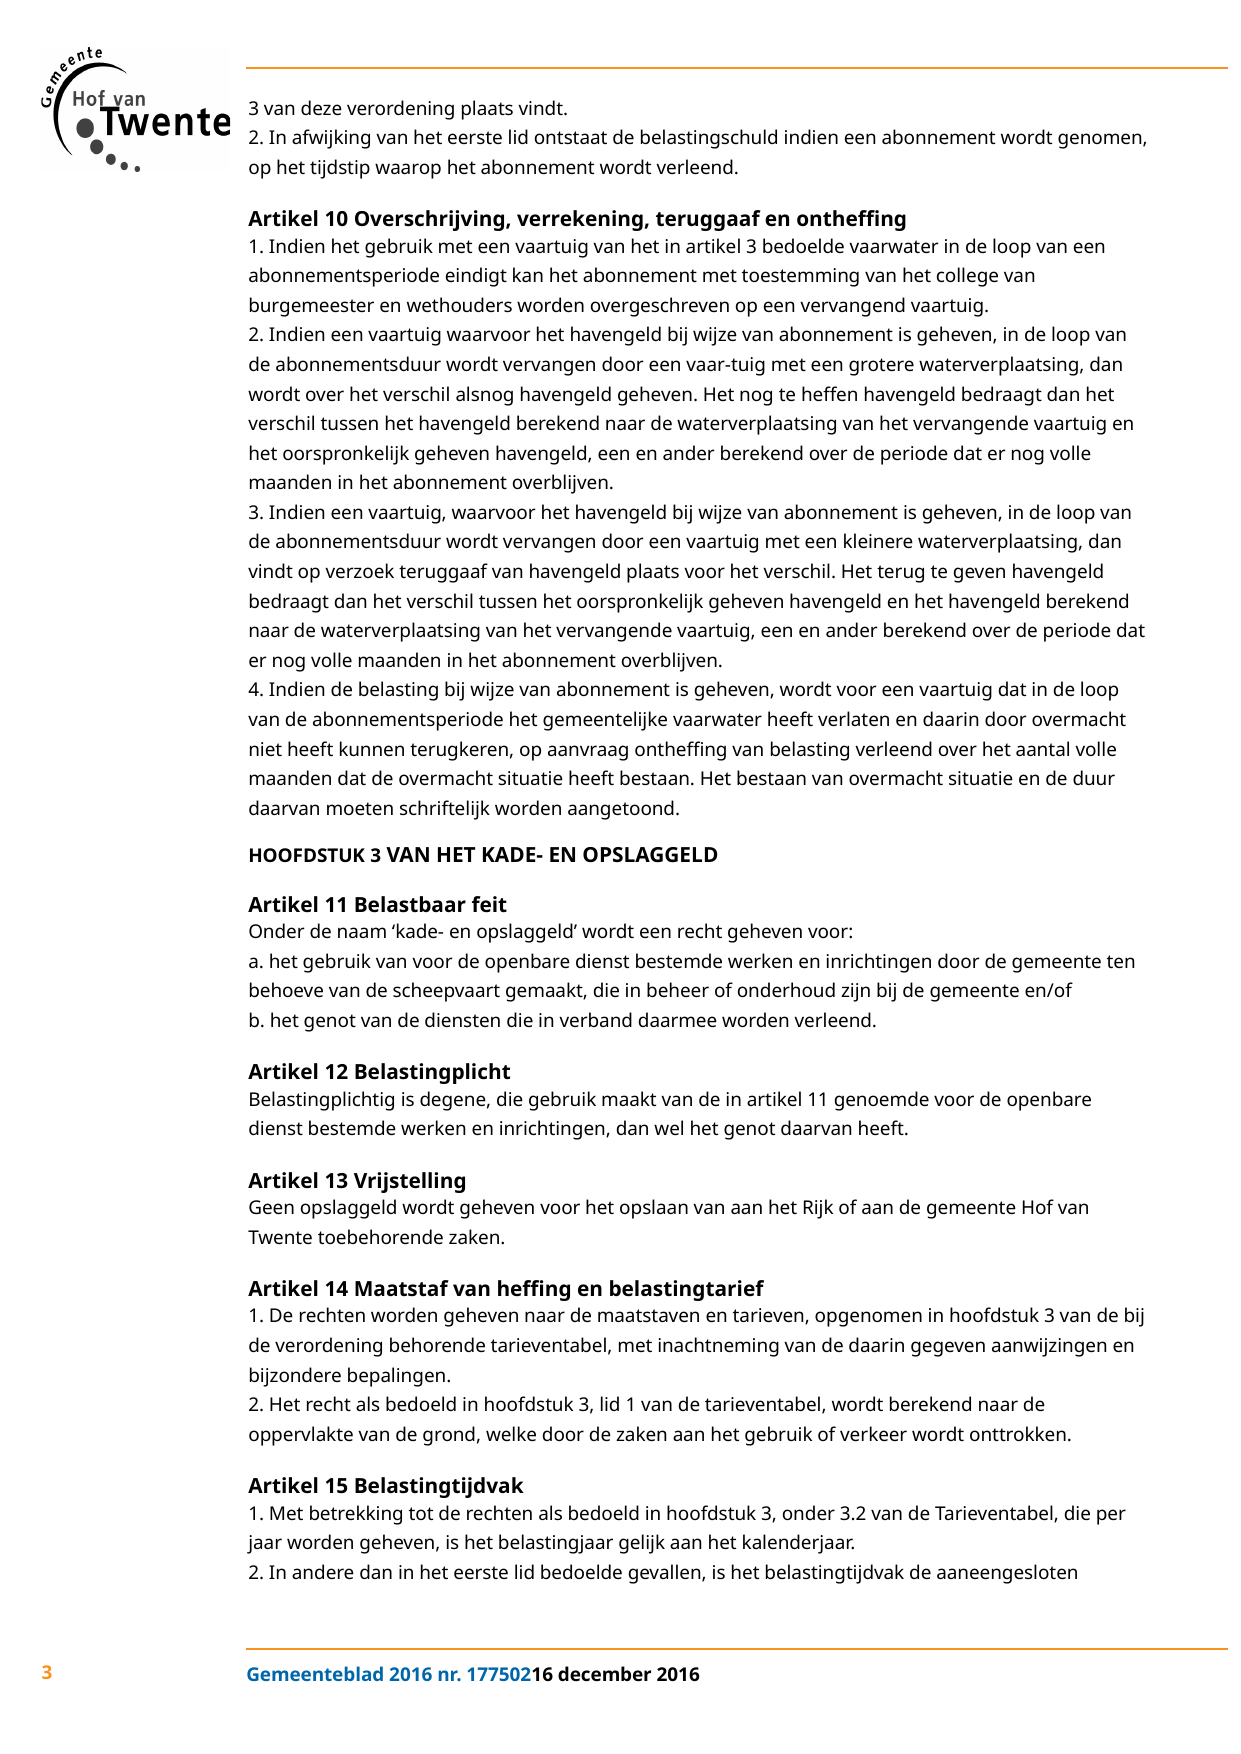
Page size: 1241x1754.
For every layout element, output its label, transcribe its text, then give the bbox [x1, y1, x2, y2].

text HOOFDSTUK 3 VAN HET KADE- EN OPSLAGGELD [248, 841, 1152, 869]
text 1. De rechten worden geheven naar de maatstaven en tarieven, opgenomen in hoofdstuk 3 van de bij de verordening behorende tarieventabel, met inachtneming van de daarin gegeven aanwijzingen en bijzondere bepalingen. [248, 1303, 1152, 1388]
text Artikel 12 Belastingplicht [248, 1057, 1152, 1086]
text 2. Het recht als bedoeld in hoofdstuk 3, lid 1 van de tarieventabel, wordt berekend naar de oppervlakte van de grond, welke door de zaken aan het gebruik of verkeer wordt onttrokken. [248, 1391, 1152, 1447]
text Artikel 13 Vrijstelling [248, 1166, 1152, 1194]
text Artikel 14 Maatstaf van heffing en belastingtarief [248, 1274, 1152, 1303]
text Geen opslaggeld wordt geheven voor het opslaan van aan het Rijk of aan de gemeente Hof van Twente toebehorende zaken. [248, 1194, 1152, 1249]
picture [41, 47, 231, 172]
text Artikel 10 Overschrijving, verrekening, teruggaaf en ontheffing [248, 204, 1152, 233]
text Onder de naam ‘kade- en opslaggeld’ wordt een recht geheven voor: [248, 918, 1152, 944]
text 3 van deze verordening plaats vindt. [248, 95, 1152, 121]
text 4. Indien de belasting bij wijze van abonnement is geheven, wordt voor een vaartuig dat in de loop van de abonnementsperiode het gemeentelijke vaarwater heeft verlaten en daarin door overmacht niet heeft kunnen terugkeren, op aanvraag ontheffing van belasting verleend over het aantal volle maanden dat de overmacht situatie heeft bestaan. Het bestaan van overmacht situatie en de duur daarvan moeten schriftelijk worden aangetoond. [248, 677, 1152, 821]
text Artikel 15 Belastingtijdvak [248, 1471, 1152, 1500]
text 2. In afwijking van het eerste lid ontstaat de belastingschuld indien een abonnement wordt genomen, op het tijdstip waarop het abonnement wordt verleend. [248, 124, 1152, 180]
text 3. Indien een vaartuig, waarvoor het havengeld bij wijze van abonnement is geheven, in de loop van de abonnementsduur wordt vervangen door een vaartuig met een kleinere waterverplaatsing, dan vindt op verzoek teruggaaf van havengeld plaats voor het verschil. Het terug te geven havengeld bedraagt dan het verschil tussen het oorspronkelijk geheven havengeld en het havengeld berekend naar de waterverplaatsing van het vervangende vaartuig, een en ander berekend over de periode dat er nog volle maanden in het abonnement overblijven. [248, 499, 1152, 673]
text a. het gebruik van voor de openbare dienst bestemde werken en inrichtingen door de gemeente ten behoeve van de scheepvaart gemaakt, die in beheer of onderhoud zijn bij de gemeente en/of [248, 948, 1152, 1003]
text 2. Indien een vaartuig waarvoor het havengeld bij wijze van abonnement is geheven, in de loop van de abonnementsduur wordt vervangen door een vaar-tuig met een grotere waterverplaatsing, dan wordt over het verschil alsnog havengeld geheven. Het nog te heffen havengeld bedraagt dan het verschil tussen het havengeld berekend naar de waterverplaatsing van het vervangende vaartuig en het oorspronkelijk geheven havengeld, een en ander berekend over de periode dat er nog volle maanden in het abonnement overblijven. [248, 322, 1152, 495]
text 2. In andere dan in het eerste lid bedoelde gevallen, is het belastingtijdvak de aaneengesloten [248, 1559, 1152, 1585]
text Artikel 11 Belastbaar feit [248, 890, 1152, 918]
text Belastingplichtig is degene, die gebruik maakt van de in artikel 11 genoemde voor de openbare dienst bestemde werken en inrichtingen, dan wel het genot daarvan heeft. [248, 1086, 1152, 1141]
text 1. Indien het gebruik met een vaartuig van het in artikel 3 bedoelde vaarwater in de loop van een abonnementsperiode eindigt kan het abonnement met toestemming van het college van burgemeester en wethouders worden overgeschreven op een vervangend vaartuig. [248, 233, 1152, 318]
text b. het genot van de diensten die in verband daarmee worden verleend. [248, 1007, 1152, 1033]
text 1. Met betrekking tot de rechten als bedoeld in hoofdstuk 3, onder 3.2 van de Tarieventabel, die per jaar worden geheven, is het belastingjaar gelijk aan het kalenderjaar. [248, 1500, 1152, 1555]
